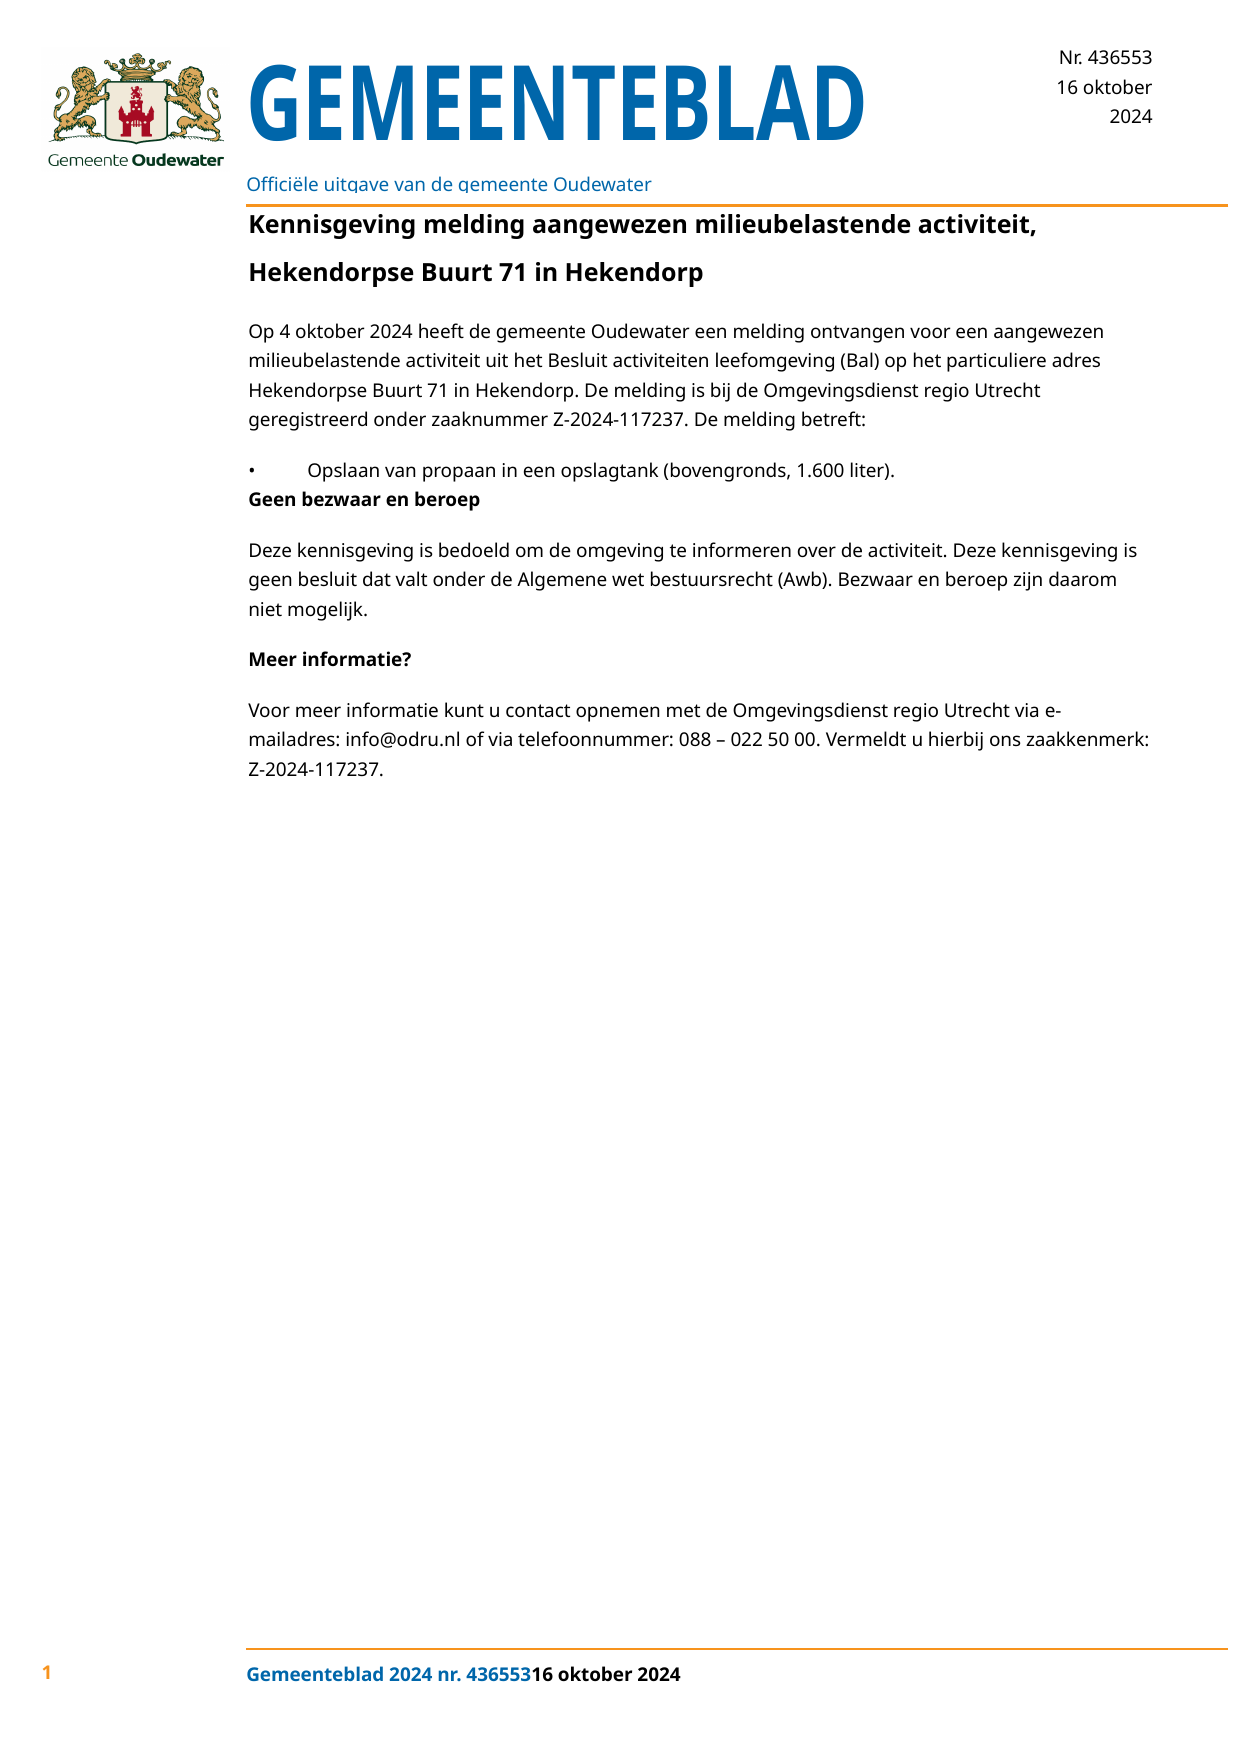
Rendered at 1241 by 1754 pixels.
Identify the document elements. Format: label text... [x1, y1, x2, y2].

text Geen bezwaar en beroep [248, 487, 1152, 512]
list Opslaan van propaan in een opslagtank (bovengronds, 1.600 liter). [248, 457, 1152, 483]
text Voor meer informatie kunt u contact opnemen met de Omgevingsdienst regio Utrecht via e-mailadres: info@odru.nl of via telefoonnummer: 088 – 022 50 00. Vermeldt u hierbij ons zaakkenmerk: Z-2024-117237. [248, 697, 1152, 782]
text Deze kennisgeving is bedoeld om de omgeving te informeren over de activiteit. Deze kennisgeving is geen besluit dat valt onder de Algemene wet bestuursrecht (Awb). Bezwaar en beroep zijn daarom niet mogelijk. [248, 537, 1152, 622]
text Op 4 oktober 2024 heeft de gemeente Oudewater een melding ontvangen voor een aangewezen milieubelastende activiteit uit het Besluit activiteiten leefomgeving (Bal) op het particuliere adres Hekendorpse Buurt 71 in Hekendorp. De melding is bij de Omgevingsdienst regio Utrecht geregistreerd onder zaaknummer Z-2024-117237. De melding betreft: [248, 318, 1152, 432]
picture [41, 47, 231, 172]
text Kennisgeving melding aangewezen milieubelastende activiteit, Hekendorpse Buurt 71 in Hekendorp [248, 207, 1152, 288]
text Meer informatie? [248, 647, 1152, 672]
